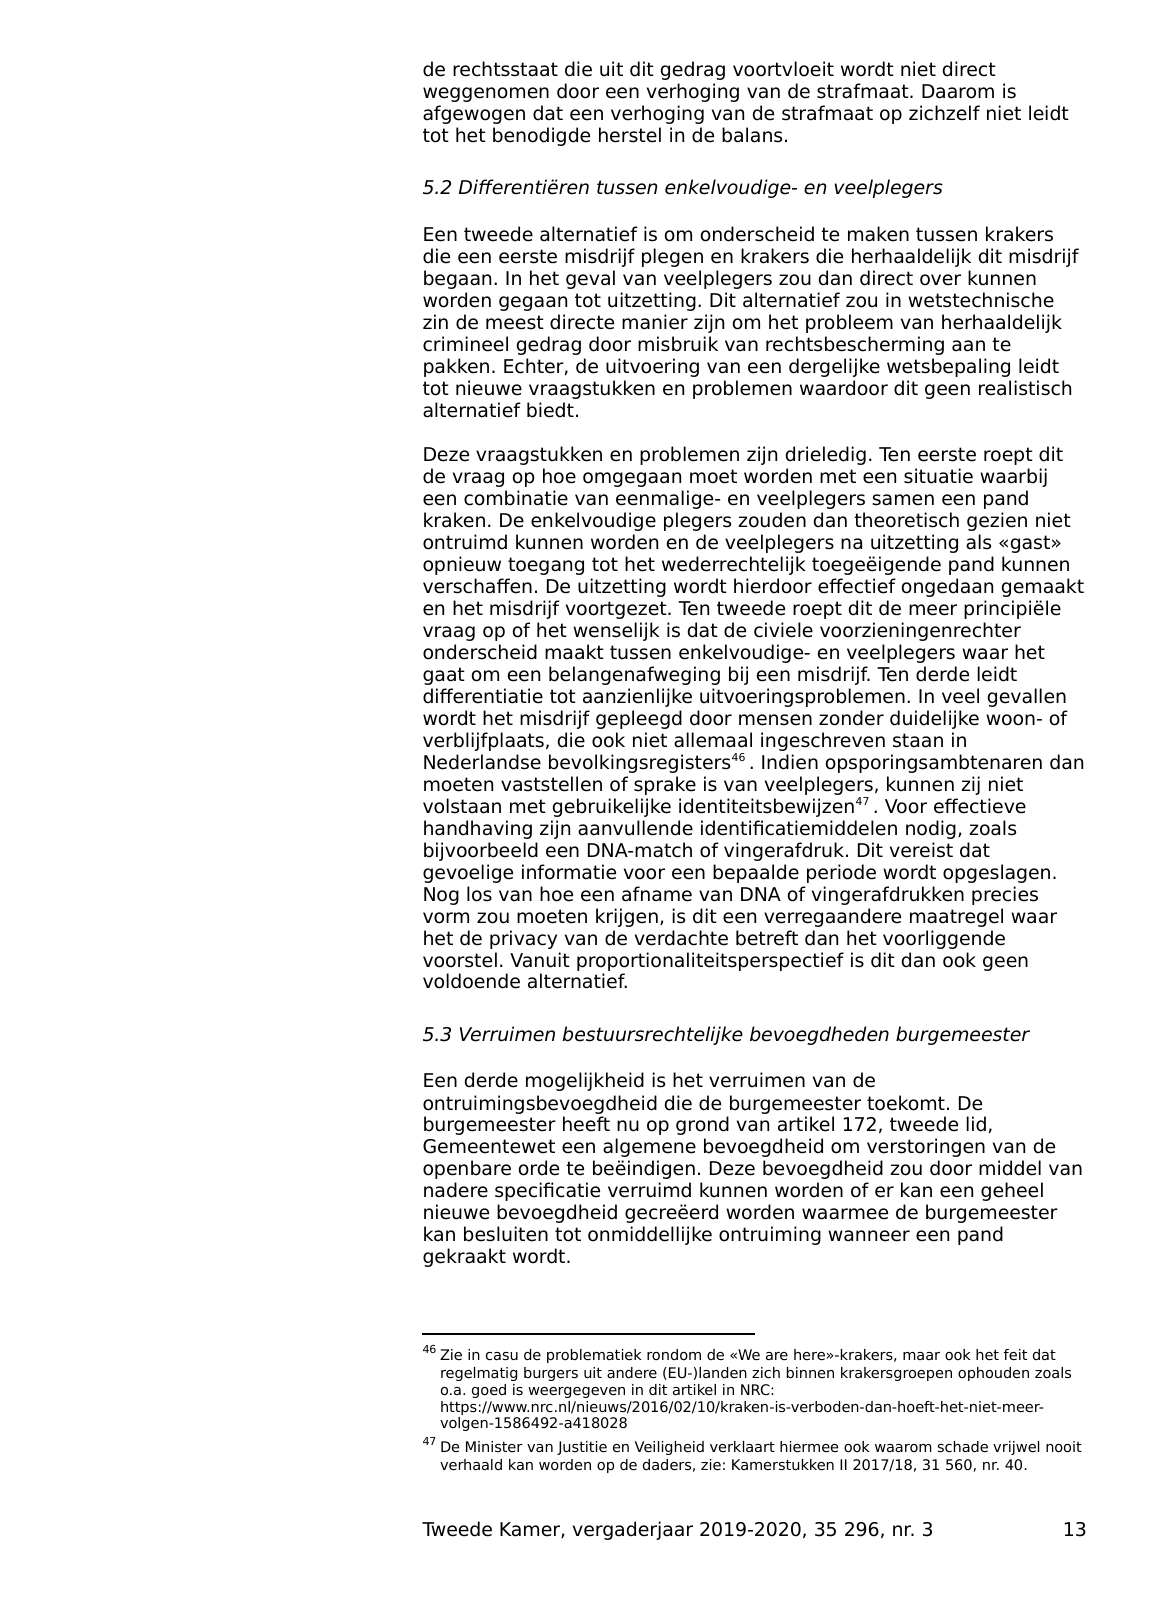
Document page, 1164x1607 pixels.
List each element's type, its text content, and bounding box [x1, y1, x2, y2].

text De Minister van Justitie en Veiligheid verklaart hiermee ook waarom schade vrijwel nooit verhaald kan worden op de daders, zie: Kamerstukken II 2017/18, 31 560, nr. 40. [422, 1435, 1087, 1474]
text Een derde mogelijkheid is het verruimen van de ontruimingsbevoegdheid die de burgemeester toekomt. De burgemeester heeft nu op grond van artikel 172, tweede lid, Gemeentewet een algemene bevoegdheid om verstoringen van de openbare orde te beëindigen. Deze bevoegdheid zou door middel van nadere specificatie verruimd kunnen worden of er kan een geheel nieuwe bevoegdheid gecreëerd worden waarmee de burgemeester kan besluiten tot onmiddellijke ontruiming wanneer een pand gekraakt wordt. [422, 1070, 1087, 1268]
subtitle 5.3 Verruimen bestuursrechtelijke bevoegdheden burgemeester [422, 1023, 1087, 1045]
text Een tweede alternatief is om onderscheid te maken tussen krakers die een eerste misdrijf plegen en krakers die herhaaldelijk dit misdrijf begaan. In het geval van veelplegers zou dan direct over kunnen worden gegaan tot uitzetting. Dit alternatief zou in wetstechnische zin de meest directe manier zijn om het probleem van herhaaldelijk crimineel gedrag door misbruik van rechtsbescherming aan te pakken. Echter, de uitvoering van een dergelijke wetsbepaling leidt tot nieuwe vraagstukken en problemen waardoor dit geen realistisch alternatief biedt. [422, 224, 1087, 422]
text de rechtsstaat die uit dit gedrag voortvloeit wordt niet direct weggenomen door een verhoging van de strafmaat. Daarom is afgewogen dat een verhoging van de strafmaat op zichzelf niet leidt tot het benodigde herstel in de balans. [422, 59, 1087, 147]
text Zie in casu de problematiek rondom de «We are here»-krakers, maar ook het feit dat regelmatig burgers uit andere (EU-)landen zich binnen krakersgroepen ophouden zoals o.a. goed is weergegeven in dit artikel in NRC: https://www.nrc.nl/nieuws/2016/02/10/kraken-is-verboden-dan-hoeft-het-niet-meer-volgen-1586492-a418028 [422, 1343, 1087, 1432]
subtitle 5.2 Differentiëren tussen enkelvoudige- en veelplegers [422, 177, 1087, 199]
text Deze vraagstukken en problemen zijn drieledig. Ten eerste roept dit de vraag op hoe omgegaan moet worden met een situatie waarbij een combinatie van eenmalige- en veelplegers samen een pand kraken. De enkelvoudige plegers zouden dan theoretisch gezien niet ontruimd kunnen worden en de veelplegers na uitzetting als «gast» opnieuw toegang tot het wederrechtelijk toegeëigende pand kunnen verschaffen. De uitzetting wordt hierdoor effectief ongedaan gemaakt en het misdrijf voortgezet. Ten tweede roept dit de meer principiële vraag op of het wenselijk is dat de civiele voorzieningenrechter onderscheid maakt tussen enkelvoudige- en veelplegers waar het gaat om een belangenafweging bij een misdrijf. Ten derde leidt differentiatie tot aanzienlijke uitvoeringsproblemen. In veel gevallen wordt het misdrijf gepleegd door mensen zonder duidelijke woon- of verblijfplaats, die ook niet allemaal ingeschreven staan in Nederlandse bevolkingsregisters. Indien opsporingsambtenaren dan moeten vaststellen of sprake is van veelplegers, kunnen zij niet volstaan met gebruikelijke identiteitsbewijzen. Voor effectieve handhaving zijn aanvullende identificatiemiddelen nodig, zoals bijvoorbeeld een DNA-match of vingerafdruk. Dit vereist dat gevoelige informatie voor een bepaalde periode wordt opgeslagen. Nog los van hoe een afname van DNA of vingerafdrukken precies vorm zou moeten krijgen, is dit een verregaandere maatregel waar het de privacy van de verdachte betreft dan het voorliggende voorstel. Vanuit proportionaliteitsperspectief is dit dan ook geen voldoende alternatief. [422, 444, 1087, 993]
